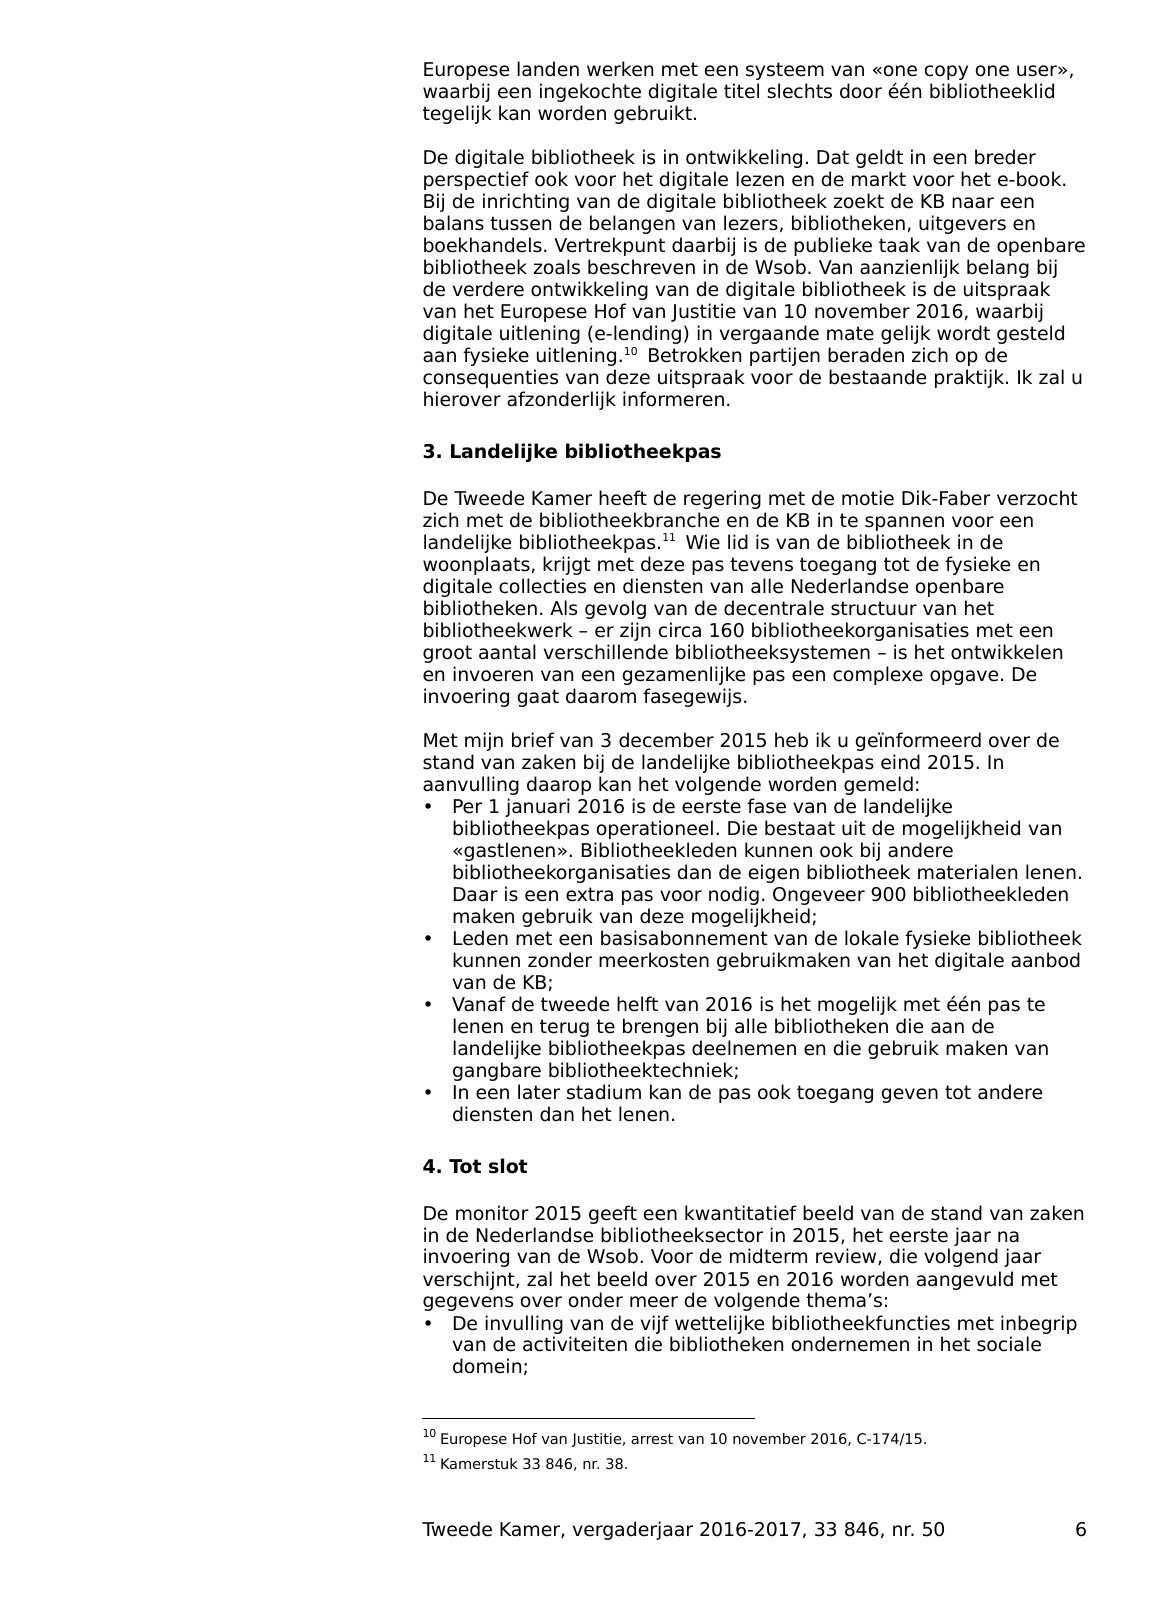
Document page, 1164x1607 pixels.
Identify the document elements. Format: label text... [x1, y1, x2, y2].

text • Per 1 januari 2016 is de eerste fase van de landelijke bibliotheekpas operationeel. Die bestaat uit de mogelijkheid van «gastlenen». Bibliotheekleden kunnen ook bij andere bibliotheekorganisaties dan de eigen bibliotheek materialen lenen. Daar is een extra pas voor nodig. Ongeveer 900 bibliotheekleden maken gebruik van deze mogelijkheid; [422, 796, 1087, 928]
text De monitor 2015 geeft een kwantitatief beeld van de stand van zaken in de Nederlandse bibliotheeksector in 2015, het eerste jaar na invoering van de Wsob. Voor de midterm review, die volgend jaar verschijnt, zal het beeld over 2015 en 2016 worden aangevuld met gegevens over onder meer de volgende thema’s: [422, 1202, 1087, 1312]
text • Leden met een basisabonnement van de lokale fysieke bibliotheek kunnen zonder meerkosten gebruikmaken van het digitale aanbod van de KB; [422, 928, 1087, 994]
text • De invulling van de vijf wettelijke bibliotheekfuncties met inbegrip van de activiteiten die bibliotheken ondernemen in het sociale domein; [422, 1312, 1087, 1378]
text Met mijn brief van 3 december 2015 heb ik u geïnformeerd over de stand van zaken bij de landelijke bibliotheekpas eind 2015. In aanvulling daarop kan het volgende worden gemeld: [422, 730, 1087, 796]
text De Tweede Kamer heeft de regering met de motie Dik-Faber verzocht zich met de bibliotheekbranche en de KB in te spannen voor een landelijke bibliotheekpas. Wie lid is van de bibliotheek in de woonplaats, krijgt met deze pas tevens toegang tot de fysieke en digitale collecties en diensten van alle Nederlandse openbare bibliotheken. Als gevolg van de decentrale structuur van het bibliotheekwerk – er zijn circa 160 bibliotheekorganisaties met een groot aantal verschillende bibliotheeksystemen – is het ontwikkelen en invoeren van een gezamenlijke pas een complexe opgave. De invoering gaat daarom fasegewijs. [422, 488, 1087, 708]
text Europese landen werken met een systeem van «one copy one user», waarbij een ingekochte digitale titel slechts door één bibliotheeklid tegelijk kan worden gebruikt. [422, 59, 1087, 125]
text De digitale bibliotheek is in ontwikkeling. Dat geldt in een breder perspectief ook voor het digitale lezen en de markt voor het e-book. Bij de inrichting van de digitale bibliotheek zoekt de KB naar een balans tussen de belangen van lezers, bibliotheken, uitgevers en boekhandels. Vertrekpunt daarbij is de publieke taak van de openbare bibliotheek zoals beschreven in de Wsob. Van aanzienlijk belang bij de verdere ontwikkeling van de digitale bibliotheek is de uitspraak van het Europese Hof van Justitie van 10 november 2016, waarbij digitale uitlening (e-lending) in vergaande mate gelijk wordt gesteld aan fysieke uitlening. Betrokken partijen beraden zich op de consequenties van deze uitspraak voor de bestaande praktijk. Ik zal u hierover afzonderlijk informeren. [422, 147, 1087, 411]
subtitle 3. Landelijke bibliotheekpas [422, 441, 1087, 463]
text • Vanaf de tweede helft van 2016 is het mogelijk met één pas te lenen en terug te brengen bij alle bibliotheken die aan de landelijke bibliotheekpas deelnemen en die gebruik maken van gangbare bibliotheektechniek; [422, 994, 1087, 1082]
subtitle 4. Tot slot [422, 1156, 1087, 1177]
text • In een later stadium kan de pas ook toegang geven tot andere diensten dan het lenen. [422, 1082, 1087, 1126]
text Kamerstuk 33 846, nr. 38. [422, 1452, 1087, 1474]
text Europese Hof van Justitie, arrest van 10 november 2016, C-174/15. [422, 1427, 1087, 1449]
